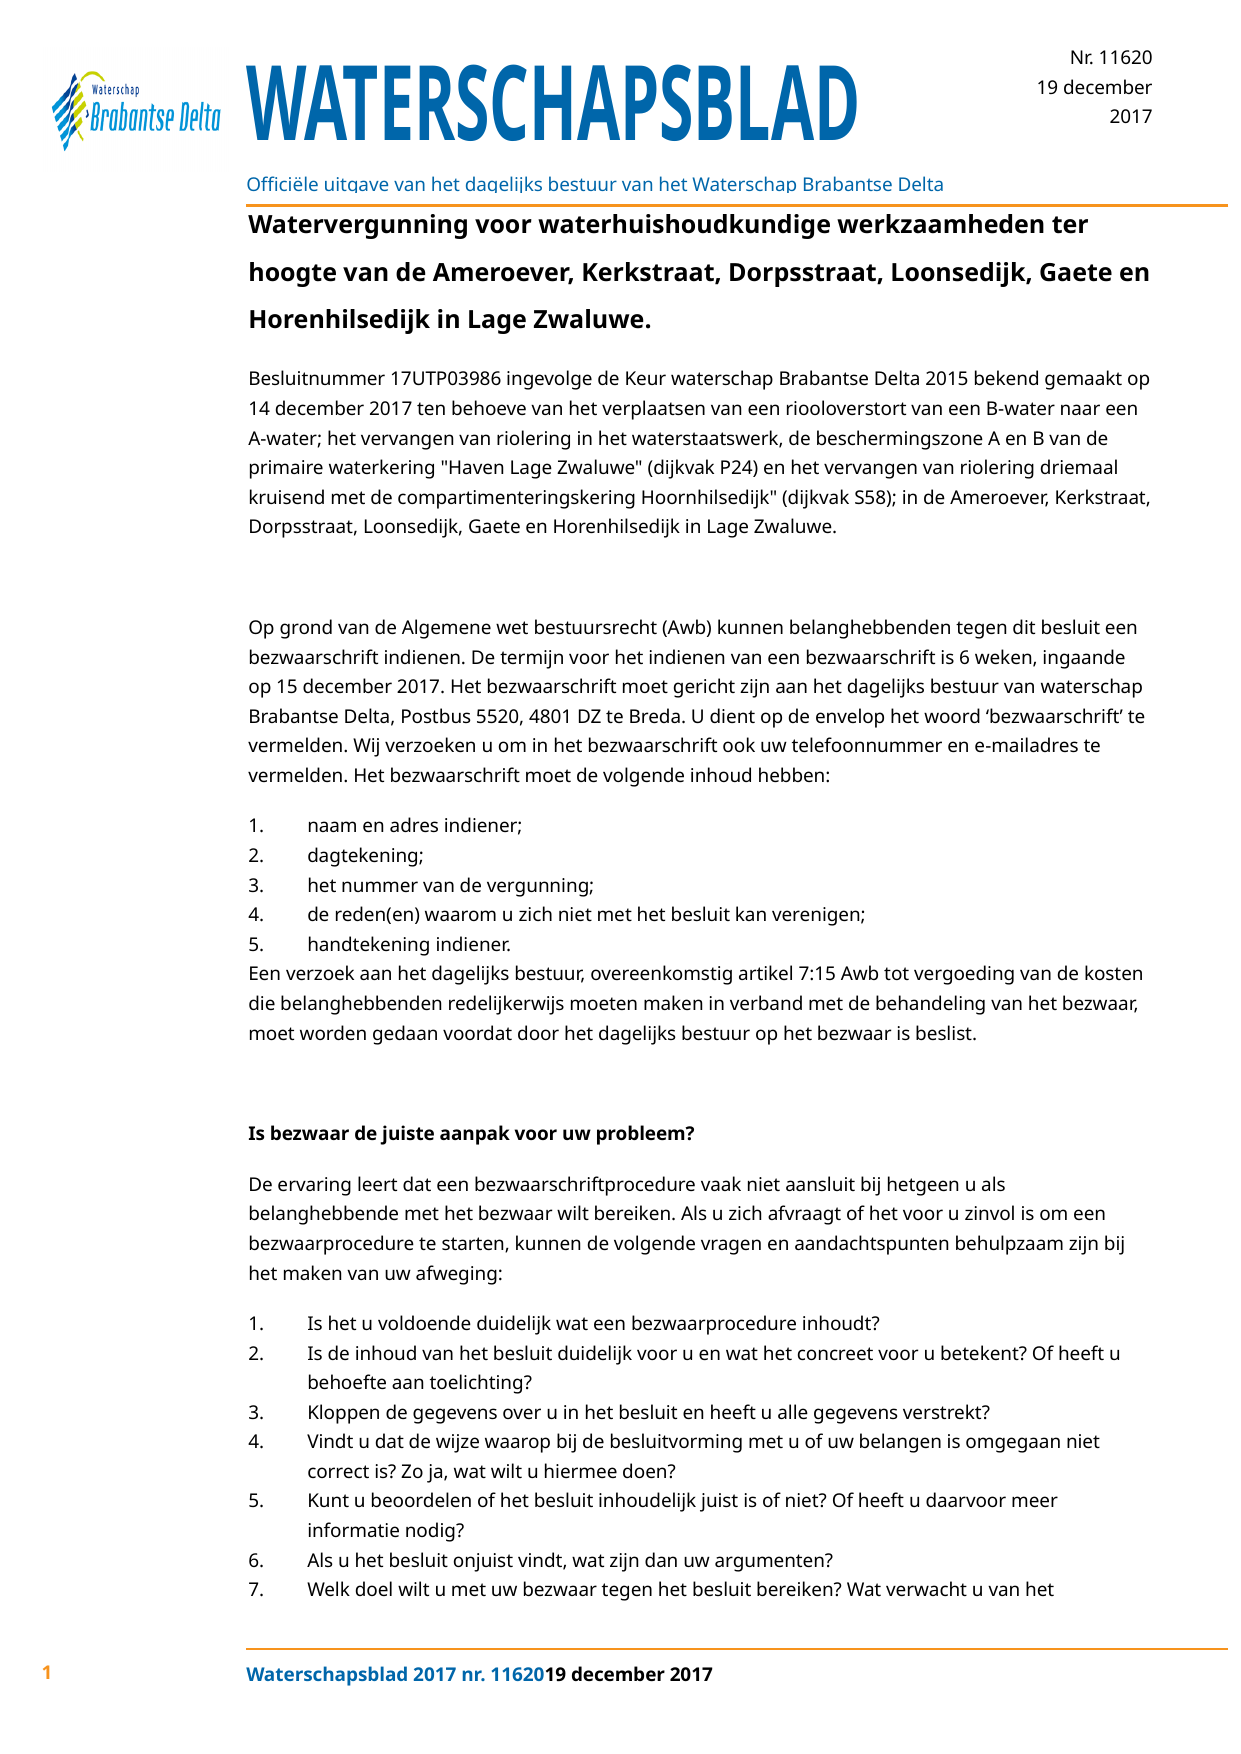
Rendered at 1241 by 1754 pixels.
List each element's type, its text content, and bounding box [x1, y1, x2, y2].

list handtekening indiener. [248, 931, 1152, 957]
list Als u het besluit onjuist vindt, wat zijn dan uw argumenten? [248, 1547, 1152, 1572]
text Watervergunning voor waterhuishoudkundige werkzaamheden ter hoogte van de Ameroever, Kerkstraat, Dorpsstraat, Loonsedijk, Gaete en Horenhilsedijk in Lage Zwaluwe. [248, 207, 1152, 336]
list Is het u voldoende duidelijk wat een bezwaarprocedure inhoudt? [248, 1310, 1152, 1336]
list Kunt u beoordelen of het besluit inhoudelijk juist is of niet? Of heeft u daarvoor meer informatie nodig? [248, 1488, 1152, 1543]
text Is bezwaar de juiste aanpak voor uw probleem? [248, 1121, 1152, 1146]
list Vindt u dat de wijze waarop bij de besluitvorming met u of uw belangen is omgegaan niet correct is? Zo ja, wat wilt u hiermee doen? [248, 1428, 1152, 1484]
list Kloppen de gegevens over u in het besluit en heeft u alle gegevens verstrekt? [248, 1399, 1152, 1424]
list de reden(en) waarom u zich niet met het besluit kan verenigen; [248, 901, 1152, 927]
text Een verzoek aan het dagelijks bestuur, overeenkomstig artikel 7:15 Awb tot vergoeding van de kosten die belanghebbenden redelijkerwijs moeten maken in verband met de behandeling van het bezwaar, moet worden gedaan voordat door het dagelijks bestuur op het bezwaar is beslist. [248, 961, 1152, 1045]
list Welk doel wilt u met uw bezwaar tegen het besluit bereiken? Wat verwacht u van het [248, 1576, 1152, 1602]
list dagtekening; [248, 842, 1152, 868]
text De ervaring leert dat een bezwaarschriftprocedure vaak niet aansluit bij hetgeen u als belanghebbende met het bezwaar wilt bereiken. Als u zich afvraagt of het voor u zinvol is om een bezwaarprocedure te starten, kunnen de volgende vragen en aandachtspunten behulpzaam zijn bij het maken van uw afweging: [248, 1171, 1152, 1285]
picture [41, 47, 231, 172]
text Besluitnummer 17UTP03986 ingevolge de Keur waterschap Brabantse Delta 2015 bekend gemaakt op 14 december 2017 ten behoeve van het verplaatsen van een riooloverstort van een B-water naar een A-water; het vervangen van riolering in het waterstaatswerk, de beschermingszone A en B van de primaire waterkering "Haven Lage Zwaluwe" (dijkvak P24) en het vervangen van riolering driemaal kruisend met de compartimenteringskering Hoornhilsedijk" (dijkvak S58); in de Ameroever, Kerkstraat, Dorpsstraat, Loonsedijk, Gaete en Horenhilsedijk in Lage Zwaluwe. [248, 366, 1152, 539]
list naam en adres indiener; [248, 813, 1152, 838]
list het nummer van de vergunning; [248, 872, 1152, 897]
list Is de inhoud van het besluit duidelijk voor u en wat het concreet voor u betekent? Of heeft u behoefte aan toelichting? [248, 1340, 1152, 1395]
text Op grond van de Algemene wet bestuursrecht (Awb) kunnen belanghebbenden tegen dit besluit een bezwaarschrift indienen. De termijn voor het indienen van een bezwaarschrift is 6 weken, ingaande op 15 december 2017. Het bezwaarschrift moet gericht zijn aan het dagelijks bestuur van waterschap Brabantse Delta, Postbus 5520, 4801 DZ te Breda. U dient op de envelop het woord ‘bezwaarschrift’ te vermelden. Wij verzoeken u om in het bezwaarschrift ook uw telefoonnummer en e‑mailadres te vermelden. Het bezwaarschrift moet de volgende inhoud hebben: [248, 614, 1152, 788]
